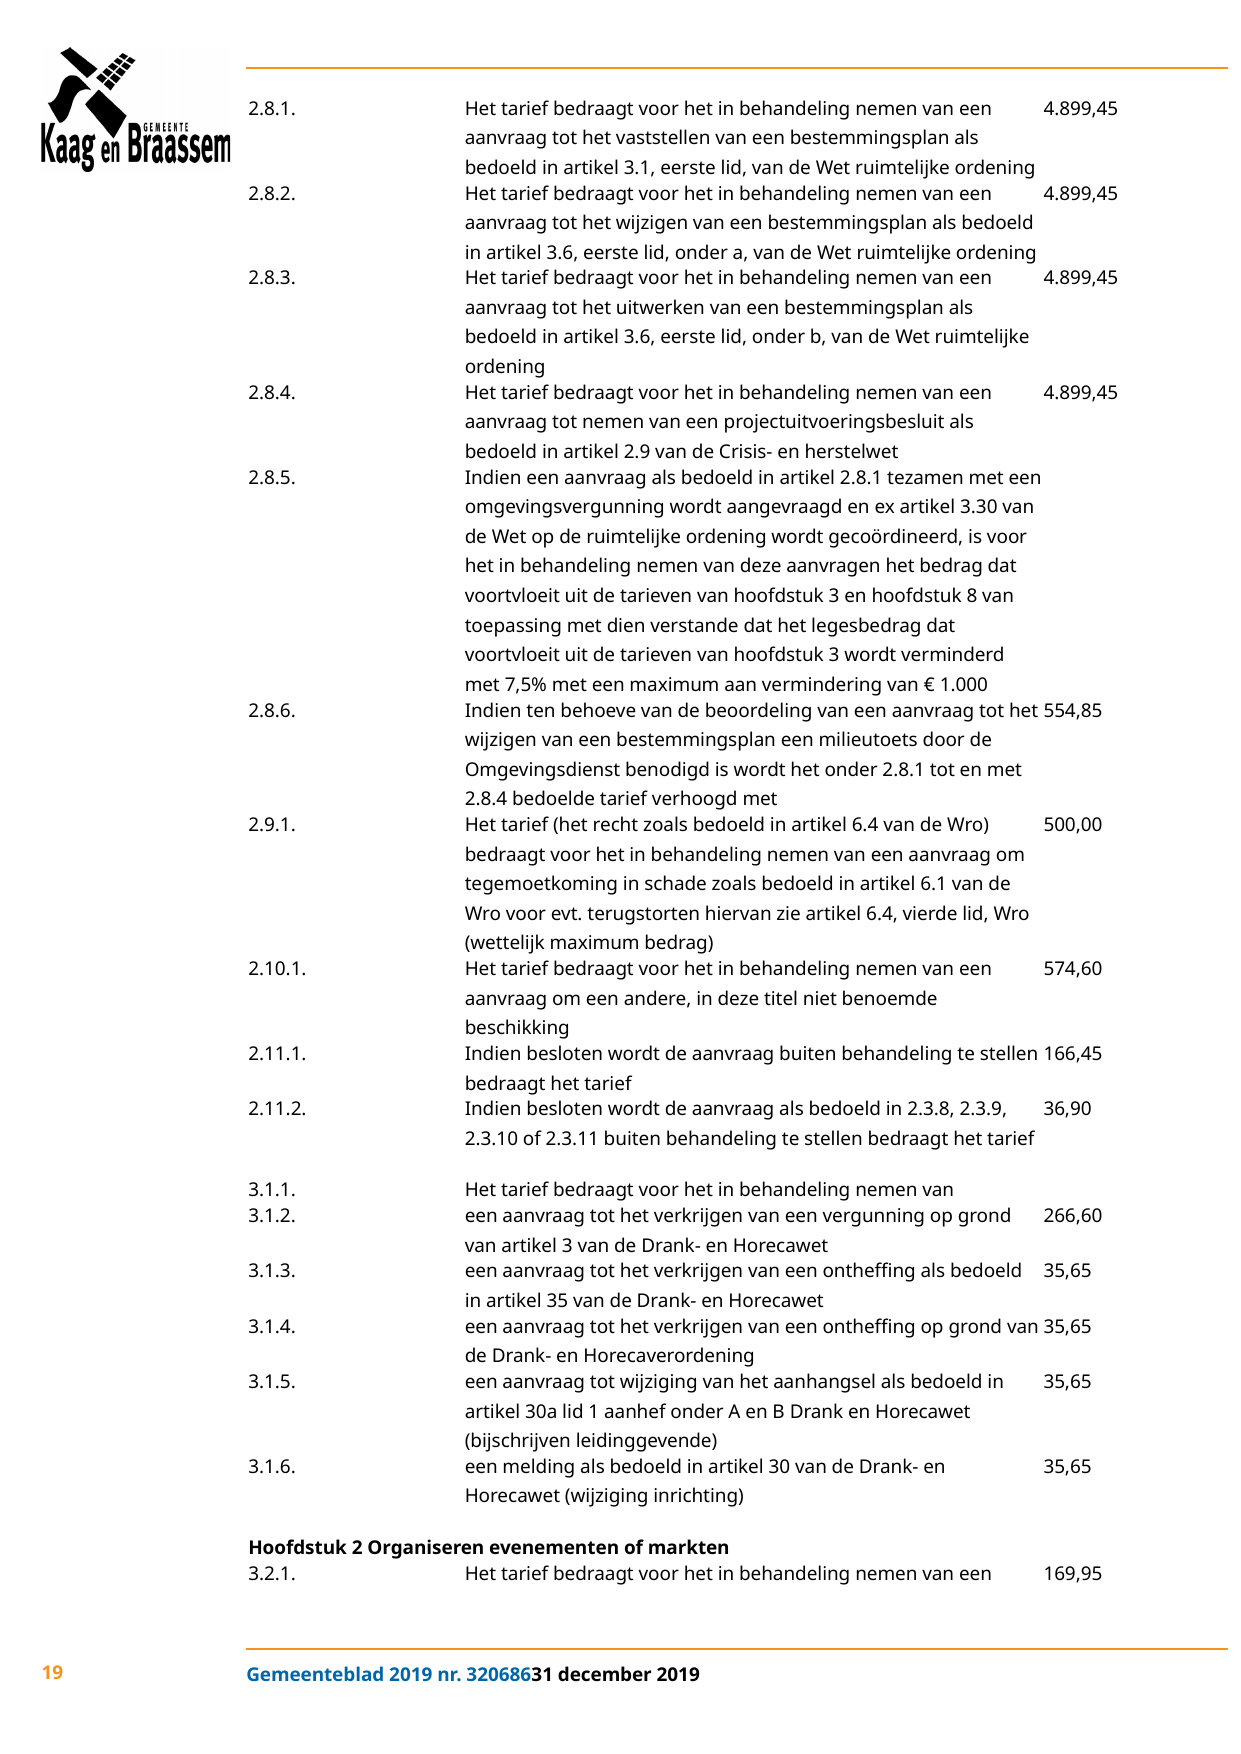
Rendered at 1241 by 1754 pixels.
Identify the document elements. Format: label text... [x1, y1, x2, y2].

table_cell een aanvraag tot het verkrijgen van een vergunning op grond van artikel 3 van de Drank- en Horecawet [465, 1202, 1043, 1258]
table_cell 3.1.6. [248, 1453, 464, 1508]
table_cell Het tarief bedraagt voor het in behandeling nemen van een aanvraag tot het vaststellen van een bestemmingsplan als bedoeld in artikel 3.1, eerste lid, van de Wet ruimtelijke ordening [465, 95, 1043, 180]
table_cell 3.1.2. [248, 1202, 464, 1258]
table_cell 3.2.1. [248, 1560, 464, 1586]
table_cell [248, 1509, 464, 1534]
table_cell 2.8.1. [248, 95, 464, 180]
table_cell Het tarief (het recht zoals bedoeld in artikel 6.4 van de Wro) bedraagt voor het in behandeling nemen van een aanvraag om tegemoetkoming in schade zoals bedoeld in artikel 6.1 van de Wro voor evt. terugstorten hiervan zie artikel 6.4, vierde lid, Wro (wettelijk maximum bedrag) [465, 811, 1043, 955]
table_cell 2.8.5. [248, 464, 464, 697]
table_cell 35,65 [1043, 1258, 1152, 1313]
picture [41, 47, 231, 172]
table_cell Indien ten behoeve van de beoordeling van een aanvraag tot het wijzigen van een bestemmingsplan een milieutoets door de Omgevingsdienst benodigd is wordt het onder 2.8.1 tot en met 2.8.4 bedoelde tarief verhoogd met [465, 697, 1043, 811]
table_cell 554,85 [1043, 697, 1152, 811]
table_cell [248, 1151, 464, 1177]
table_cell [1043, 1151, 1152, 1177]
table_cell 2.8.3. [248, 265, 464, 379]
table_cell een aanvraag tot het verkrijgen van een ontheffing op grond van de Drank- en Horecaverordening [465, 1313, 1043, 1368]
table_cell [1043, 1534, 1152, 1560]
table_cell 35,65 [1043, 1368, 1152, 1453]
table_cell [465, 1151, 1043, 1177]
table_cell Het tarief bedraagt voor het in behandeling nemen van een [465, 1560, 1043, 1586]
table_cell 3.1.5. [248, 1368, 464, 1453]
table_cell een aanvraag tot wijziging van het aanhangsel als bedoeld in artikel 30a lid 1 aanhef onder A en B Drank en Horecawet (bijschrijven leidinggevende) [465, 1368, 1043, 1453]
table_cell Indien een aanvraag als bedoeld in artikel 2.8.1 tezamen met een omgevingsvergunning wordt aangevraagd en ex artikel 3.30 van de Wet op de ruimtelijke ordening wordt gecoördineerd, is voor het in behandeling nemen van deze aanvragen het bedrag dat voortvloeit uit de tarieven van hoofdstuk 3 en hoofdstuk 8 van toepassing met dien verstande dat het legesbedrag dat voortvloeit uit de tarieven van hoofdstuk 3 wordt verminderd met 7,5% met een maximum aan vermindering van € 1.000 [465, 464, 1043, 697]
table_cell een melding als bedoeld in artikel 30 van de Drank- en Horecawet (wijziging inrichting) [465, 1453, 1043, 1508]
table_cell 4.899,45 [1043, 265, 1152, 379]
table_cell 4.899,45 [1043, 180, 1152, 264]
table_cell Het tarief bedraagt voor het in behandeling nemen van een aanvraag tot nemen van een projectuitvoeringsbesluit als bedoeld in artikel 2.9 van de Crisis- en herstelwet [465, 379, 1043, 464]
table_cell 4.899,45 [1043, 95, 1152, 180]
table_cell Indien besloten wordt de aanvraag buiten behandeling te stellen bedraagt het tarief [465, 1040, 1043, 1096]
table_cell Het tarief bedraagt voor het in behandeling nemen van een aanvraag tot het wijzigen van een bestemmingsplan als bedoeld in artikel 3.6, eerste lid, onder a, van de Wet ruimtelijke ordening [465, 180, 1043, 264]
table_cell Het tarief bedraagt voor het in behandeling nemen van [465, 1177, 1043, 1202]
table_cell 2.8.4. [248, 379, 464, 464]
table_cell 2.10.1. [248, 955, 464, 1040]
table_cell Het tarief bedraagt voor het in behandeling nemen van een aanvraag tot het uitwerken van een bestemmingsplan als bedoeld in artikel 3.6, eerste lid, onder b, van de Wet ruimtelijke ordening [465, 265, 1043, 379]
table_cell 2.8.2. [248, 180, 464, 264]
table_cell 166,45 [1043, 1040, 1152, 1096]
table_cell 500,00 [1043, 811, 1152, 955]
table_cell [1043, 464, 1152, 697]
table_cell 2.11.1. [248, 1040, 464, 1096]
table_cell 169,95 [1043, 1560, 1152, 1586]
table_cell [1043, 1509, 1152, 1534]
table_cell 35,65 [1043, 1453, 1152, 1508]
table_cell 36,90 [1043, 1096, 1152, 1151]
table_cell een aanvraag tot het verkrijgen van een ontheffing als bedoeld in artikel 35 van de Drank- en Horecawet [465, 1258, 1043, 1313]
table_cell 574,60 [1043, 955, 1152, 1040]
table_cell [465, 1509, 1043, 1534]
table_cell Indien besloten wordt de aanvraag als bedoeld in 2.3.8, 2.3.9, 2.3.10 of 2.3.11 buiten behandeling te stellen bedraagt het tarief [465, 1096, 1043, 1151]
table_cell 2.9.1. [248, 811, 464, 955]
table_cell Het tarief bedraagt voor het in behandeling nemen van een aanvraag om een andere, in deze titel niet benoemde beschikking [465, 955, 1043, 1040]
table_cell 2.8.6. [248, 697, 464, 811]
table_cell 2.11.2. [248, 1096, 464, 1151]
table_cell 3.1.4. [248, 1313, 464, 1368]
table_cell 3.1.1. [248, 1177, 464, 1202]
table_cell 4.899,45 [1043, 379, 1152, 464]
table_cell 35,65 [1043, 1313, 1152, 1368]
table_cell 3.1.3. [248, 1258, 464, 1313]
table_cell Hoofdstuk 2 Organiseren evenementen of markten [248, 1534, 1043, 1560]
table_cell [1043, 1177, 1152, 1202]
table_cell 266,60 [1043, 1202, 1152, 1258]
